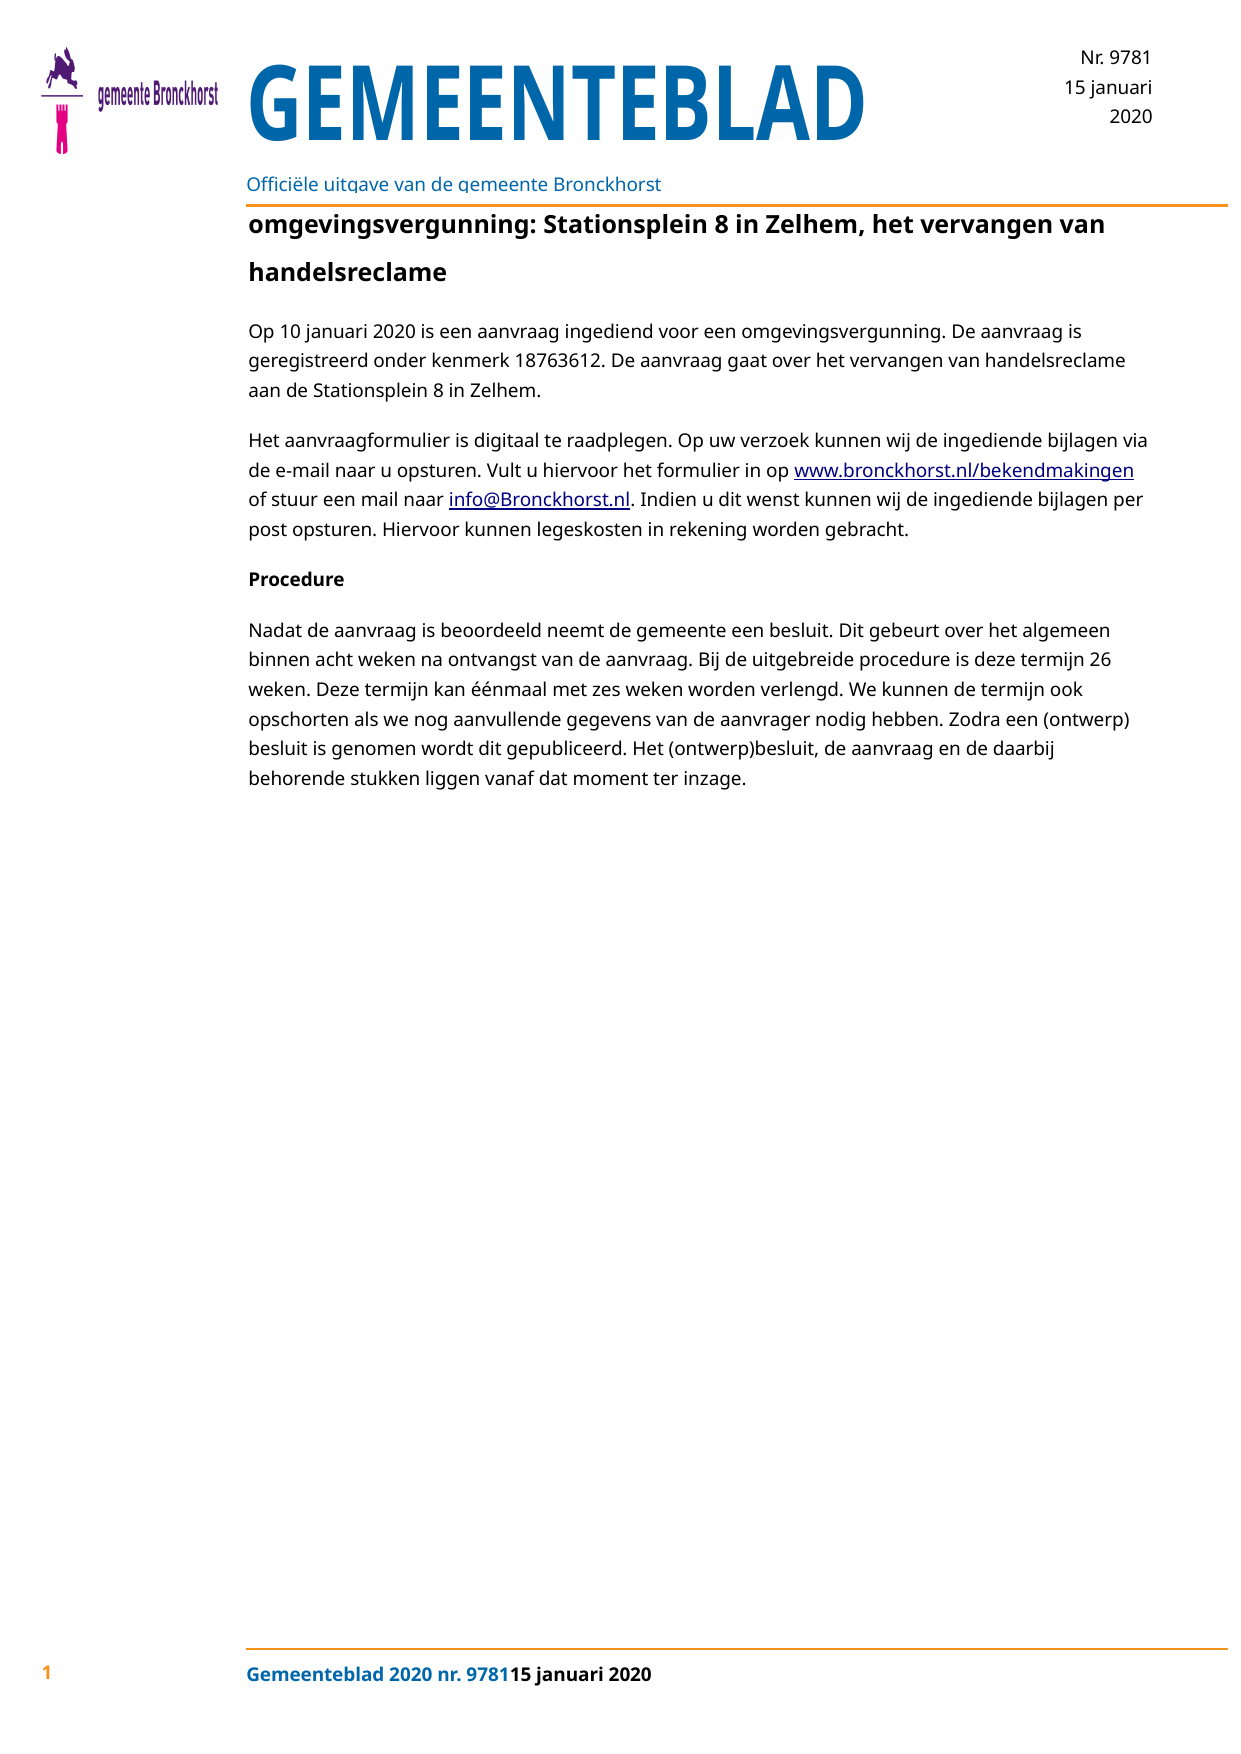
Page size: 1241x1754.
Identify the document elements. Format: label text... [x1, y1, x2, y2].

text Nadat de aanvraag is beoordeeld neemt de gemeente een besluit. Dit gebeurt over het algemeen binnen acht weken na ontvangst van de aanvraag. Bij de uitgebreide procedure is deze termijn 26 weken. Deze termijn kan éénmaal met zes weken worden verlengd. We kunnen de termijn ook opschorten als we nog aanvullende gegevens van de aanvrager nodig hebben. Zodra een (ontwerp) besluit is genomen wordt dit gepubliceerd. Het (ontwerp)besluit, de aanvraag en de daarbij behorende stukken liggen vanaf dat moment ter inzage. [248, 617, 1152, 791]
text Procedure [248, 567, 1152, 592]
picture [41, 47, 231, 172]
text Het aanvraagformulier is digitaal te raadplegen. Op uw verzoek kunnen wij de ingediende bijlagen via de e-mail naar u opsturen. Vult u hiervoor het formulier in op www.bronckhorst.nl/bekendmakingen of stuur een mail naar info@Bronckhorst.nl. Indien u dit wenst kunnen wij de ingediende bijlagen per post opsturen. Hiervoor kunnen legeskosten in rekening worden gebracht. [248, 427, 1152, 542]
text omgevingsvergunning: Stationsplein 8 in Zelhem, het vervangen van handelsreclame [248, 207, 1152, 288]
text Op 10 januari 2020 is een aanvraag ingediend voor een omgevingsvergunning. De aanvraag is geregistreerd onder kenmerk 18763612. De aanvraag gaat over het vervangen van handelsreclame aan de Stationsplein 8 in Zelhem. [248, 318, 1152, 403]
